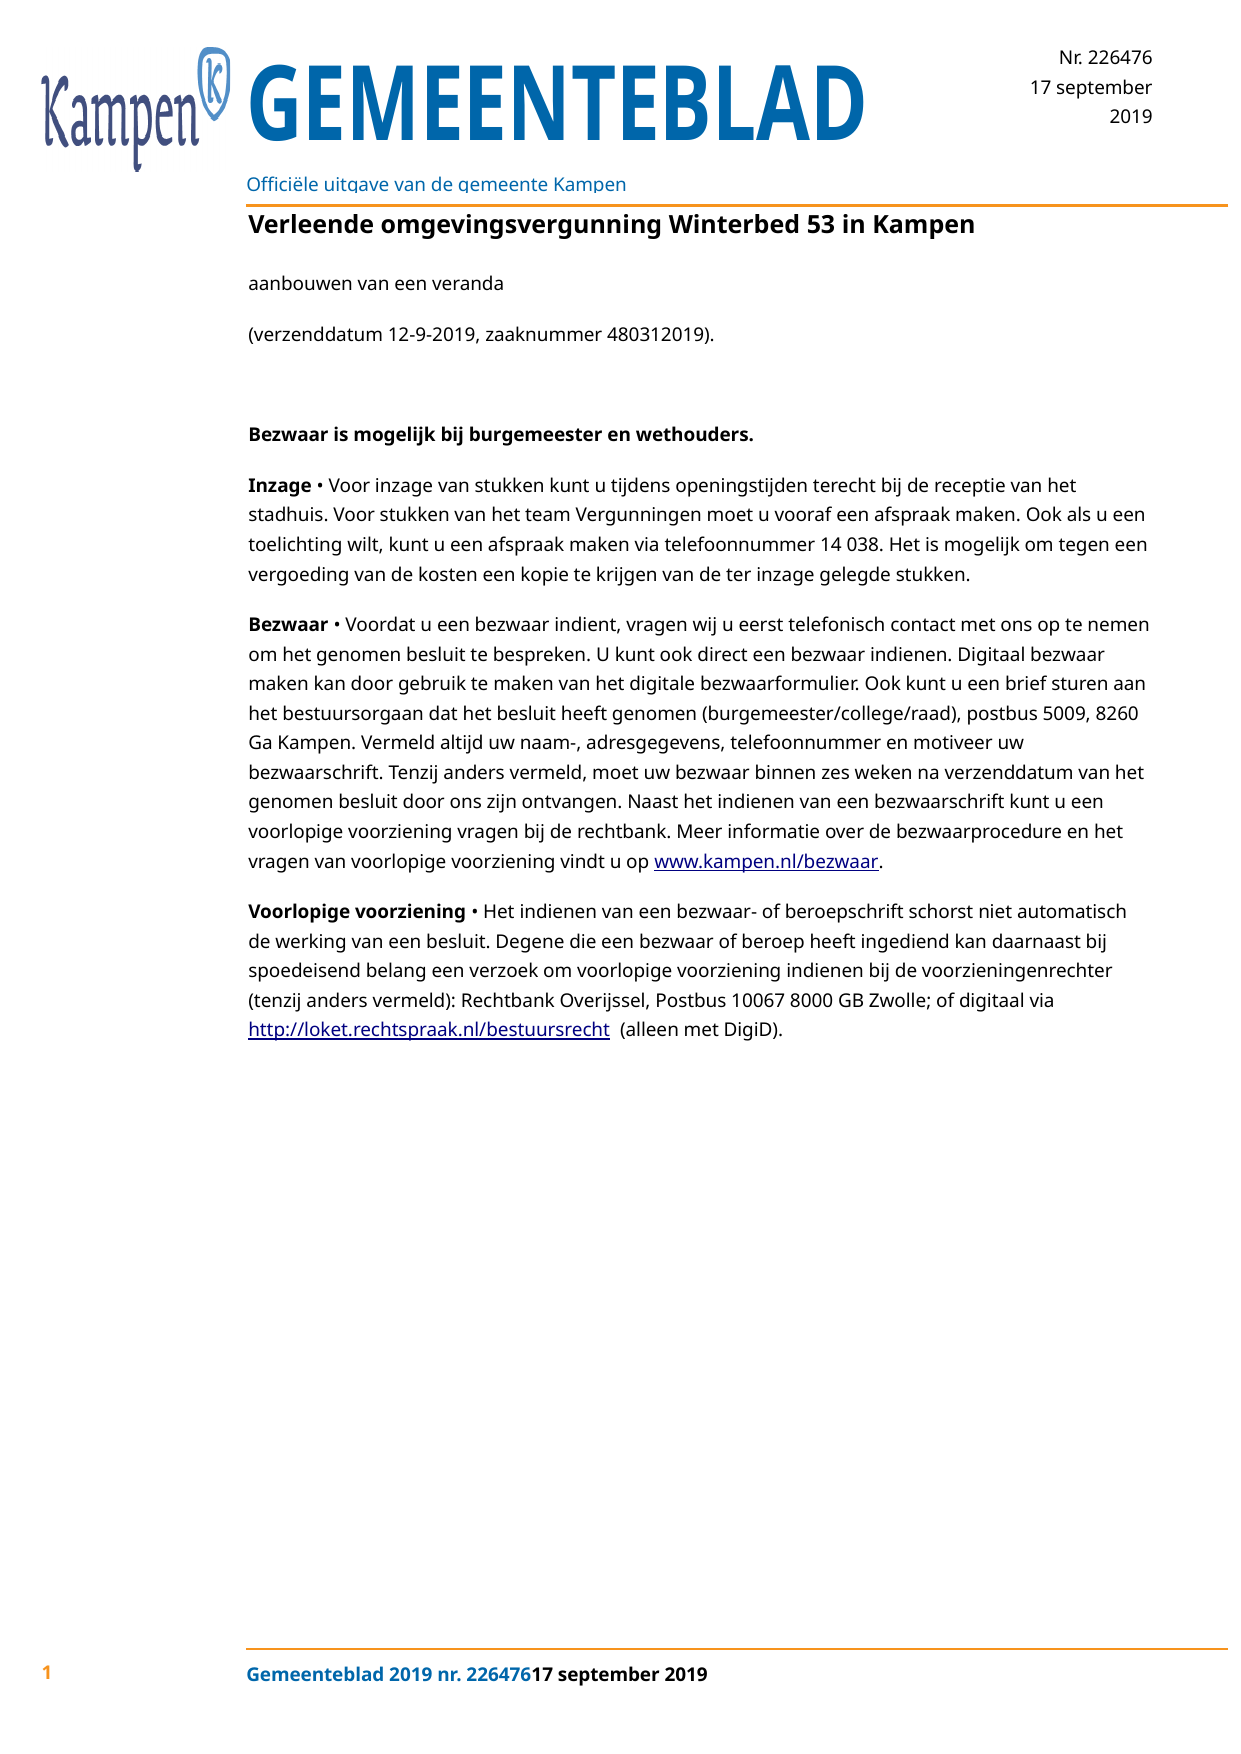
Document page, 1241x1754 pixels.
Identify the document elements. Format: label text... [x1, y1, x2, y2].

picture [41, 47, 231, 172]
text Voorlopige voorziening • Het indienen van een bezwaar- of beroepschrift schorst niet automatisch de werking van een besluit. Degene die een bezwaar of beroep heeft ingediend kan daarnaast bij spoedeisend belang een verzoek om voorlopige voorziening indienen bij de voorzieningenrechter (tenzij anders vermeld): Rechtbank Overijssel, Postbus 10067 8000 GB Zwolle; of digitaal via http://loket.rechtspraak.nl/bestuursrecht (alleen met DigiD). [248, 898, 1152, 1042]
text Verleende omgevingsvergunning Winterbed 53 in Kampen [248, 207, 1152, 241]
text aanbouwen van een veranda [248, 270, 1152, 296]
text Bezwaar is mogelijk bij burgemeester en wethouders. [248, 422, 1152, 447]
text Bezwaar • Voordat u een bezwaar indient, vragen wij u eerst telefonisch contact met ons op te nemen om het genomen besluit te bespreken. U kunt ook direct een bezwaar indienen. Digitaal bezwaar maken kan door gebruik te maken van het digitale bezwaarformulier. Ook kunt u een brief sturen aan het bestuursorgaan dat het besluit heeft genomen (burgemeester/college/raad), postbus 5009, 8260 Ga Kampen. Vermeld altijd uw naam-, adresgegevens, telefoonnummer en motiveer uw bezwaarschrift. Tenzij anders vermeld, moet uw bezwaar binnen zes weken na verzenddatum van het genomen besluit door ons zijn ontvangen. Naast het indienen van een bezwaarschrift kunt u een voorlopige voorziening vragen bij de rechtbank. Meer informatie over de bezwaarprocedure en het vragen van voorlopige voorziening vindt u op www.kampen.nl/bezwaar. [248, 611, 1152, 873]
text (verzenddatum 12-9-2019, zaaknummer 480312019). [248, 321, 1152, 346]
text Inzage • Voor inzage van stukken kunt u tijdens openingstijden terecht bij de receptie van het stadhuis. Voor stukken van het team Vergunningen moet u vooraf een afspraak maken. Ook als u een toelichting wilt, kunt u een afspraak maken via telefoonnummer 14 038. Het is mogelijk om tegen een vergoeding van de kosten een kopie te krijgen van de ter inzage gelegde stukken. [248, 472, 1152, 586]
